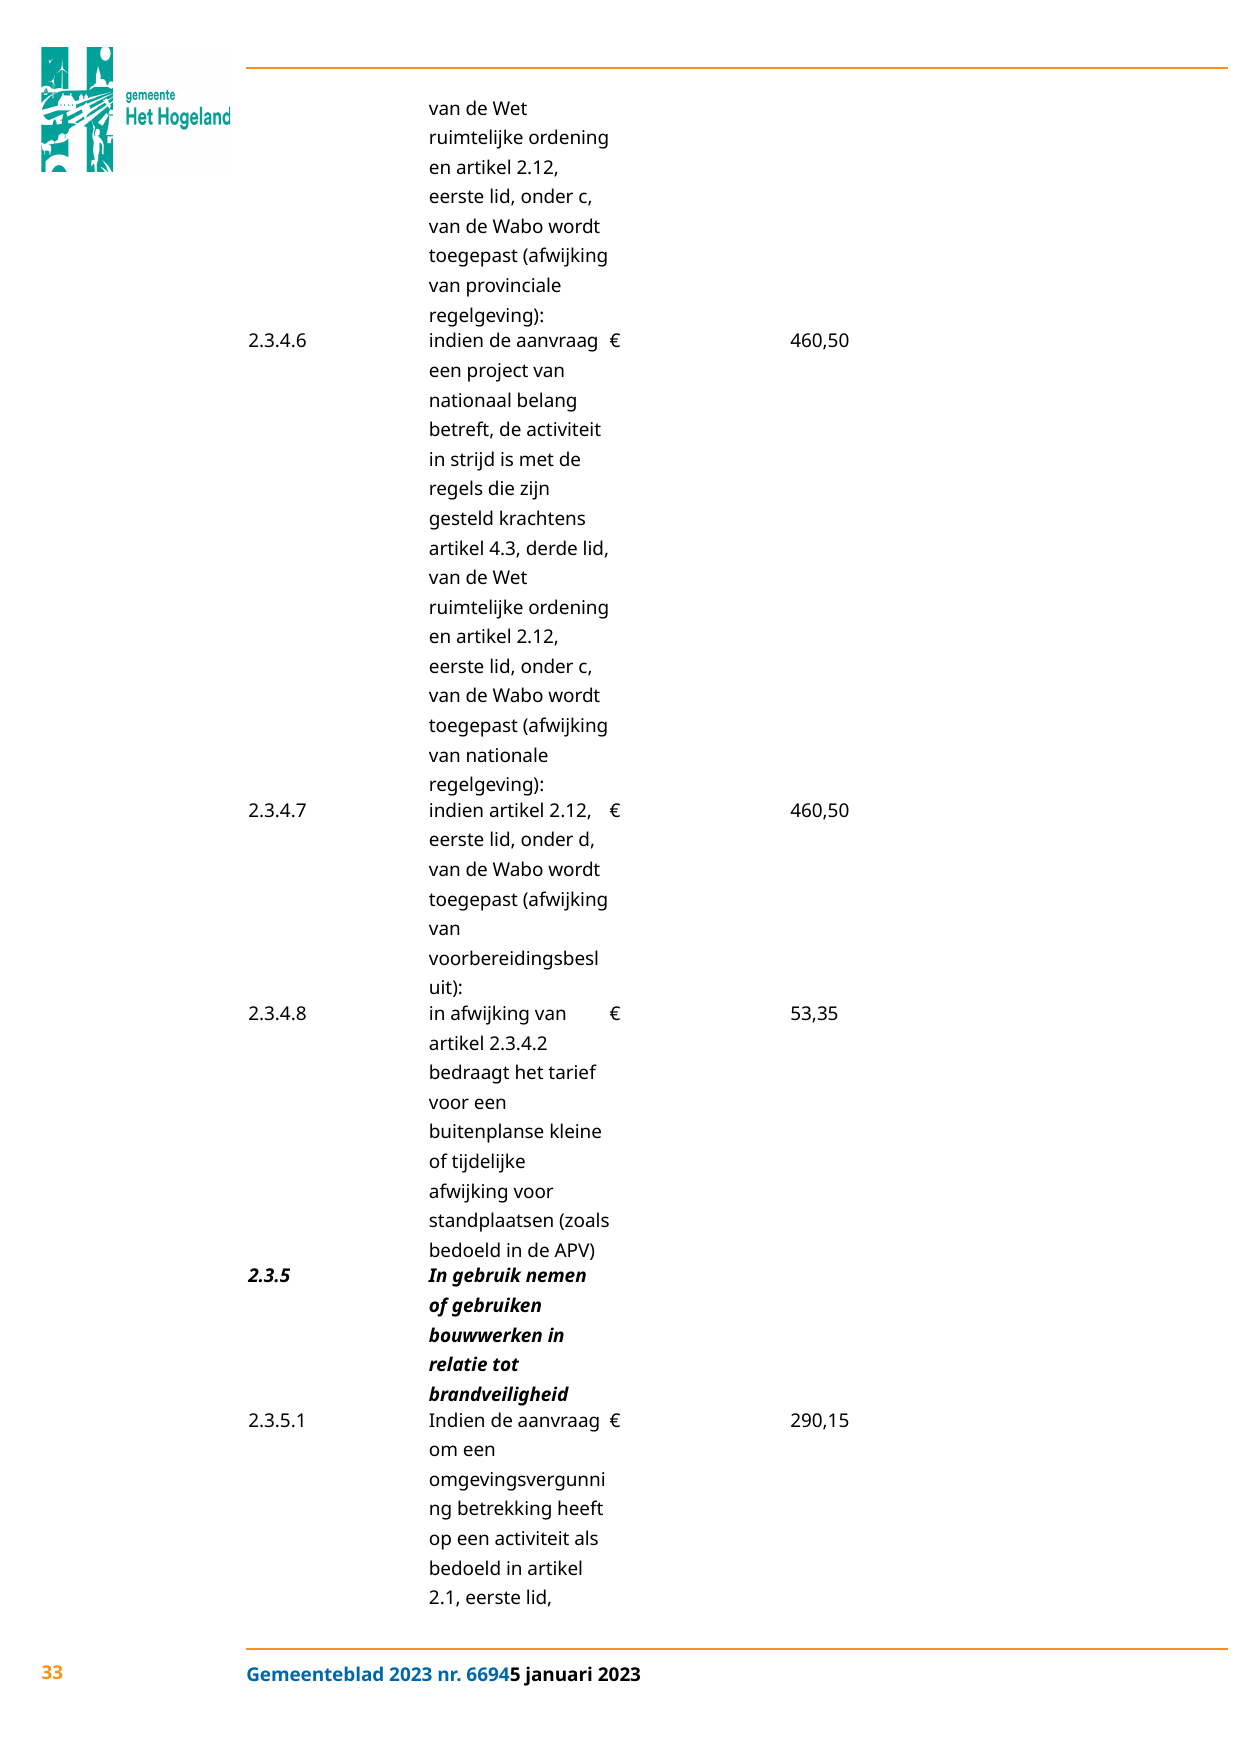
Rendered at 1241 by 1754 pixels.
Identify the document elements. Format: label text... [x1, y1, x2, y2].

table_cell Indien de aanvraag om een omgevingsvergunning betrekking heeft op een activiteit als bedoeld in artikel 2.1, eerste lid, [429, 1407, 609, 1610]
table_cell in afwijking van artikel 2.3.4.2 bedraagt het tarief voor een buitenplanse kleine of tijdelijke afwijking voor standplaatsen (zoals bedoeld in de APV) [429, 1000, 609, 1263]
table_cell 2.3.5 [248, 1263, 429, 1407]
table_cell van de Wet ruimtelijke ordening en artikel 2.12, eerste lid, onder c, van de Wabo wordt toegepast (afwijking van provinciale regelgeving): [429, 95, 609, 328]
table_cell 2.3.4.8 [248, 1000, 429, 1263]
table_cell [971, 797, 1152, 1000]
table_cell [609, 95, 790, 328]
table_cell € [609, 797, 790, 1000]
table_cell [971, 95, 1152, 328]
table_cell € [609, 1000, 790, 1263]
table_cell 460,50 [790, 797, 971, 1000]
table_cell 53,35 [790, 1000, 971, 1263]
table_cell 2.3.5.1 [248, 1407, 429, 1610]
table_cell [971, 328, 1152, 797]
table_cell [971, 1000, 1152, 1263]
table_cell indien artikel 2.12, eerste lid, onder d, van de Wabo wordt toegepast (afwijking van voorbereidingsbesluit): [429, 797, 609, 1000]
table_cell € [609, 328, 790, 797]
table_cell 2.3.4.7 [248, 797, 429, 1000]
picture [41, 47, 231, 172]
table_cell [609, 1263, 790, 1407]
table_cell € [609, 1407, 790, 1610]
table_cell [971, 1263, 1152, 1407]
table_cell 2.3.4.6 [248, 328, 429, 797]
table_cell indien de aanvraag een project van nationaal belang betreft, de activiteit in strijd is met de regels die zijn gesteld krachtens artikel 4.3, derde lid, van de Wet ruimtelijke ordening en artikel 2.12, eerste lid, onder c, van de Wabo wordt toegepast (afwijking van nationale regelgeving): [429, 328, 609, 797]
table_cell 290,15 [790, 1407, 971, 1610]
table_cell [248, 95, 429, 328]
table_cell [790, 95, 971, 328]
table_cell 460,50 [790, 328, 971, 797]
table_cell In gebruik nemen of gebruiken bouwwerken in relatie tot brandveiligheid [429, 1263, 609, 1407]
table_cell [790, 1263, 971, 1407]
table_cell [971, 1407, 1152, 1610]
